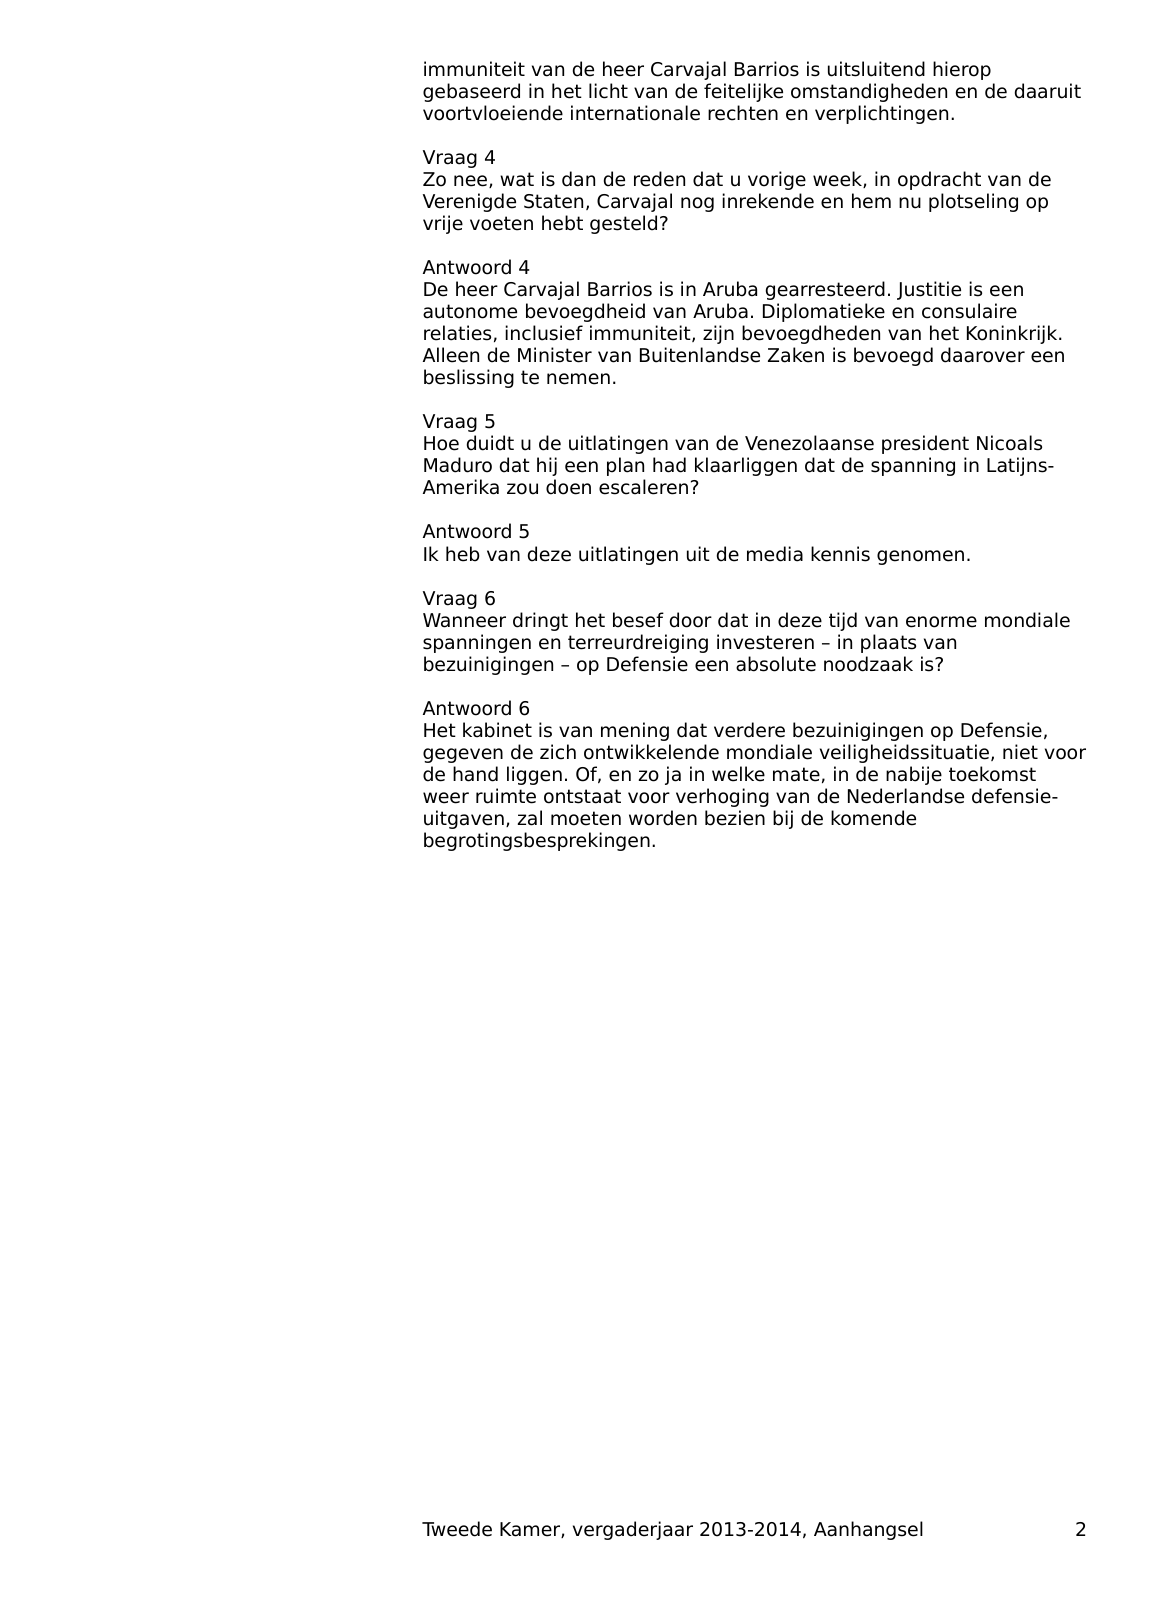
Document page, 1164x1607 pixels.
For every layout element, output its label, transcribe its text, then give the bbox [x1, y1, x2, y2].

text Antwoord 6 [422, 698, 1087, 720]
text Hoe duidt u de uitlatingen van de Venezolaanse president Nicoals Maduro dat hij een plan had klaarliggen dat de spanning in Latijns-Amerika zou doen escaleren? [422, 433, 1087, 499]
text Antwoord 5 [422, 521, 1087, 543]
text Zo nee, wat is dan de reden dat u vorige week, in opdracht van de Verenigde Staten, Carvajal nog inrekende en hem nu plotseling op vrije voeten hebt gesteld? [422, 169, 1087, 235]
text Vraag 5 [422, 411, 1087, 433]
text Vraag 6 [422, 588, 1087, 609]
text Het kabinet is van mening dat verdere bezuinigingen op Defensie, gegeven de zich ontwikkelende mondiale veiligheidssituatie, niet voor de hand liggen. Of, en zo ja in welke mate, in de nabije toekomst weer ruimte ontstaat voor verhoging van de Nederlandse defensie-uitgaven, zal moeten worden bezien bij de komende begrotingsbesprekingen. [422, 720, 1087, 852]
text Antwoord 4 [422, 257, 1087, 279]
text Ik heb van deze uitlatingen uit de media kennis genomen. [422, 543, 1087, 565]
text immuniteit van de heer Carvajal Barrios is uitsluitend hierop gebaseerd in het licht van de feitelijke omstandigheden en de daaruit voortvloeiende internationale rechten en verplichtingen. [422, 59, 1087, 125]
text Wanneer dringt het besef door dat in deze tijd van enorme mondiale spanningen en terreurdreiging investeren – in plaats van bezuinigingen – op Defensie een absolute noodzaak is? [422, 609, 1087, 676]
text Vraag 4 [422, 147, 1087, 169]
text De heer Carvajal Barrios is in Aruba gearresteerd. Justitie is een autonome bevoegdheid van Aruba. Diplomatieke en consulaire relaties, inclusief immuniteit, zijn bevoegdheden van het Koninkrijk. Alleen de Minister van Buitenlandse Zaken is bevoegd daarover een beslissing te nemen. [422, 279, 1087, 389]
